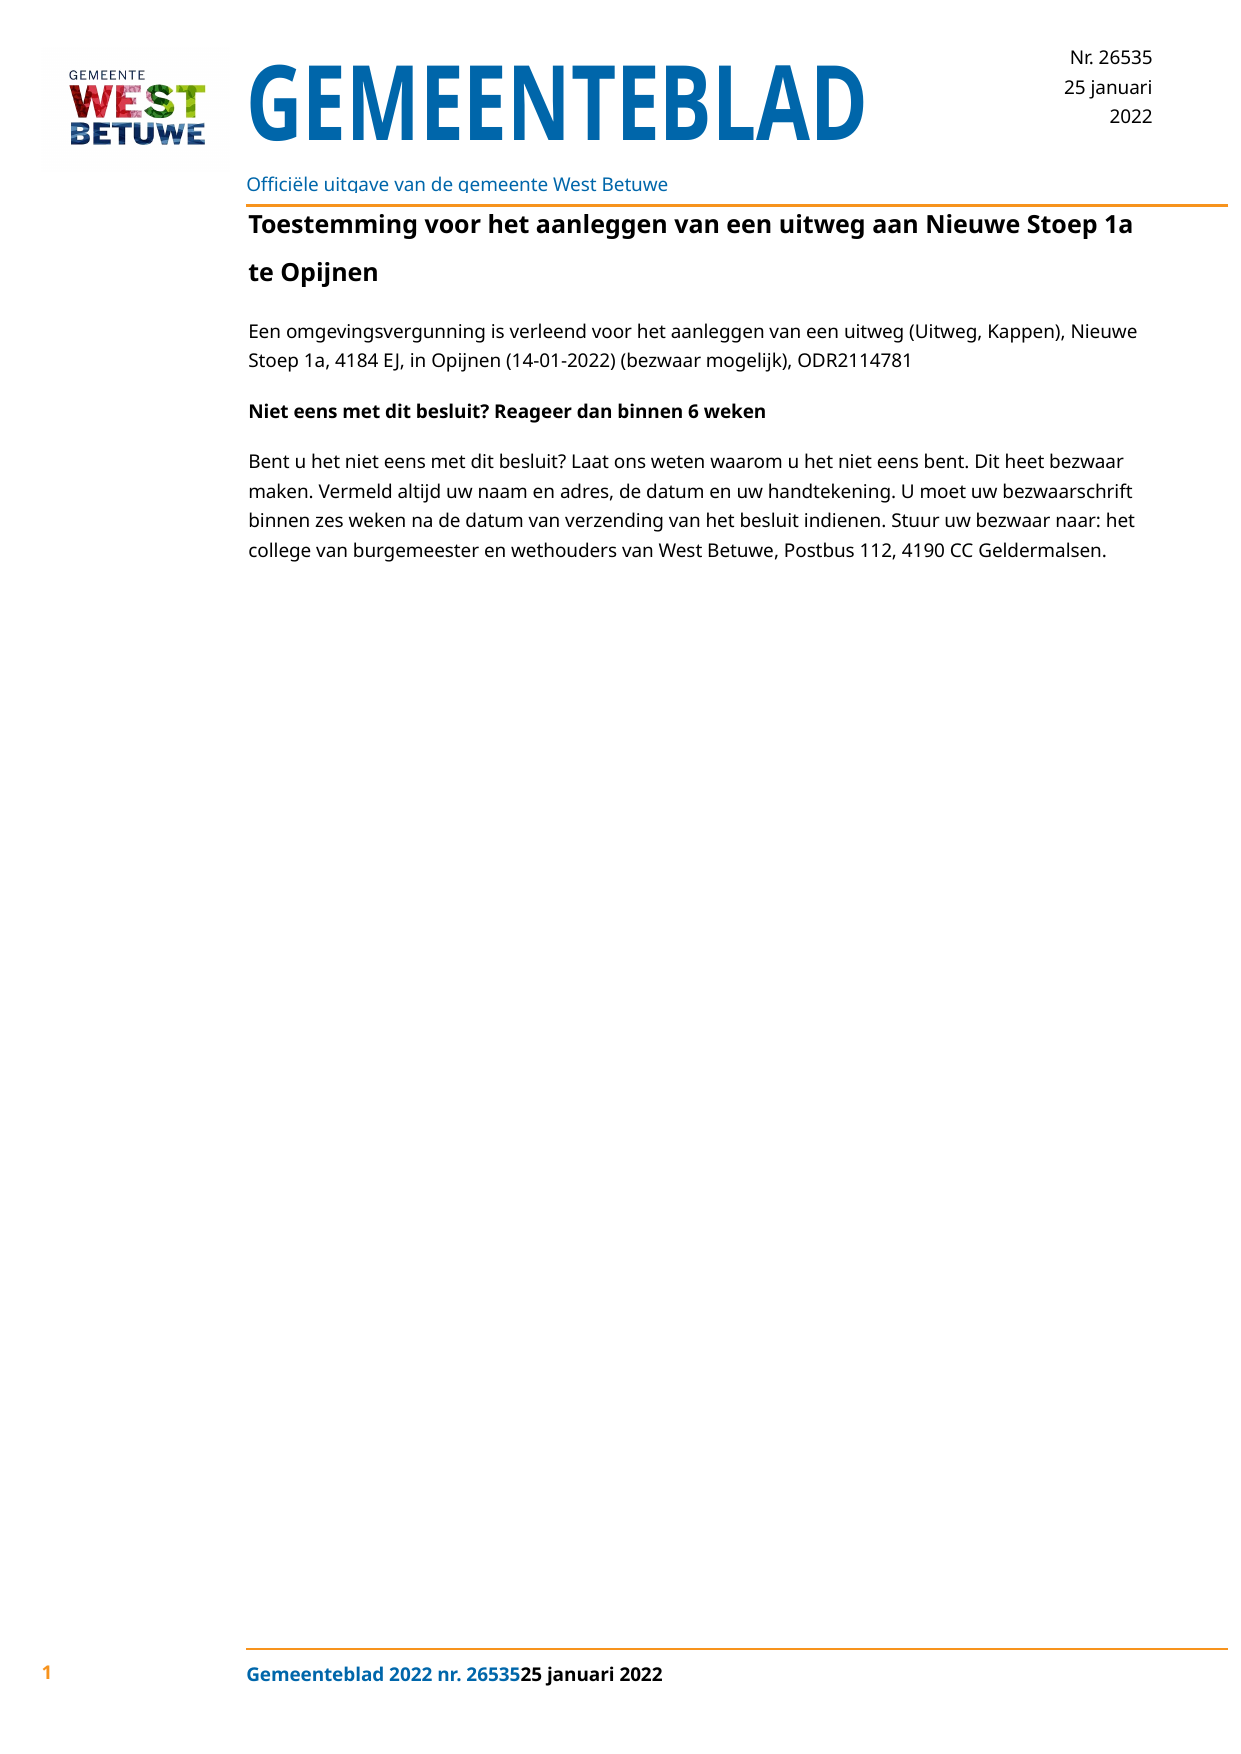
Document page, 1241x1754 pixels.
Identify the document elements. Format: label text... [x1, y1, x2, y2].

picture [41, 47, 231, 172]
text Toestemming voor het aanleggen van een uitweg aan Nieuwe Stoep 1a te Opijnen [248, 207, 1152, 288]
text Bent u het niet eens met dit besluit? Laat ons weten waarom u het niet eens bent. Dit heet bezwaar maken. Vermeld altijd uw naam en adres, de datum en uw handtekening. U moet uw bezwaarschrift binnen zes weken na de datum van verzending van het besluit indienen. Stuur uw bezwaar naar: het college van burgemeester en wethouders van West Betuwe, Postbus 112, 4190 CC Geldermalsen. [248, 448, 1152, 563]
text Een omgevingsvergunning is verleend voor het aanleggen van een uitweg (Uitweg, Kappen), Nieuwe Stoep 1a, 4184 EJ, in Opijnen (14-01-2022) (bezwaar mogelijk), ODR2114781 [248, 318, 1152, 373]
text Niet eens met dit besluit? Reageer dan binnen 6 weken [248, 398, 1152, 424]
